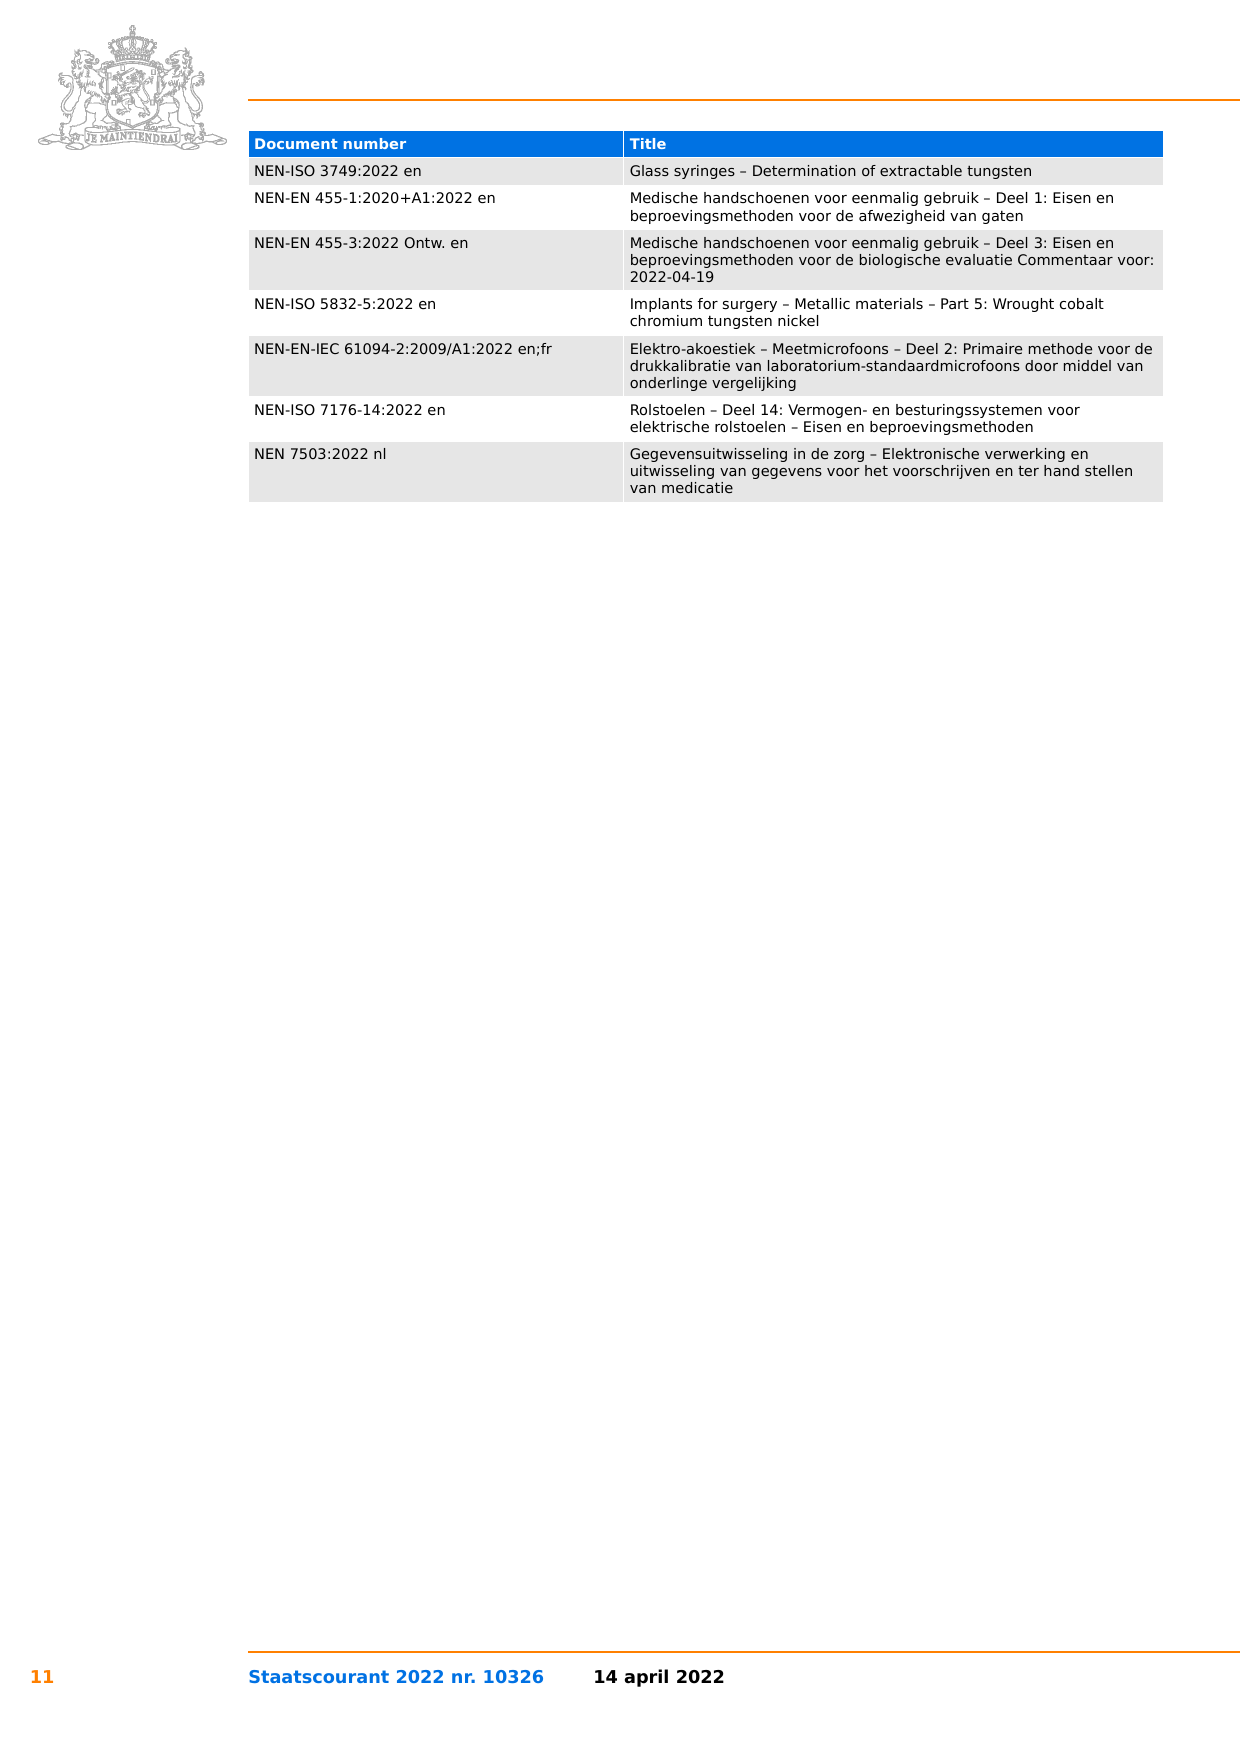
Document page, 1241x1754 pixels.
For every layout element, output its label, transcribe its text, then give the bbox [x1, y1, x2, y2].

table_cell Rolstoelen – Deel 14: Vermogen- en besturingssystemen voor elektrische rolstoelen – Eisen en beproevingsmethoden [624, 397, 1163, 441]
table_header Document number [249, 131, 623, 157]
table_cell Glass syringes – Determination of extractable tungsten [624, 158, 1163, 185]
table_cell Medische handschoenen voor eenmalig gebruik – Deel 3: Eisen en beproevingsmethoden voor de biologische evaluatie Commentaar voor: 2022-04-19 [624, 230, 1163, 290]
table_cell NEN-EN 455-1:2020+A1:2022 en [249, 186, 623, 229]
table_cell NEN 7503:2022 nl [249, 442, 623, 502]
table_cell NEN-EN-IEC 61094-2:2009/A1:2022 en;fr [249, 336, 623, 396]
table_cell Gegevensuitwisseling in de zorg – Elektronische verwerking en uitwisseling van gegevens voor het voorschrijven en ter hand stellen van medicatie [624, 442, 1163, 502]
table_cell NEN-ISO 7176-14:2022 en [249, 397, 623, 441]
table_cell Medische handschoenen voor eenmalig gebruik – Deel 1: Eisen en beproevingsmethoden voor de afwezigheid van gaten [624, 186, 1163, 229]
table_cell NEN-ISO 5832-5:2022 en [249, 291, 623, 335]
table_cell NEN-ISO 3749:2022 en [249, 158, 623, 185]
table_cell NEN-EN 455-3:2022 Ontw. en [249, 230, 623, 290]
table_header Title [624, 131, 1163, 157]
table_cell Implants for surgery – Metallic materials – Part 5: Wrought cobalt chromium tungsten nickel [624, 291, 1163, 335]
picture [38, 25, 227, 150]
table_cell Elektro-akoestiek – Meetmicrofoons – Deel 2: Primaire methode voor de drukkalibratie van laboratorium-standaardmicrofoons door middel van onderlinge vergelijking [624, 336, 1163, 396]
